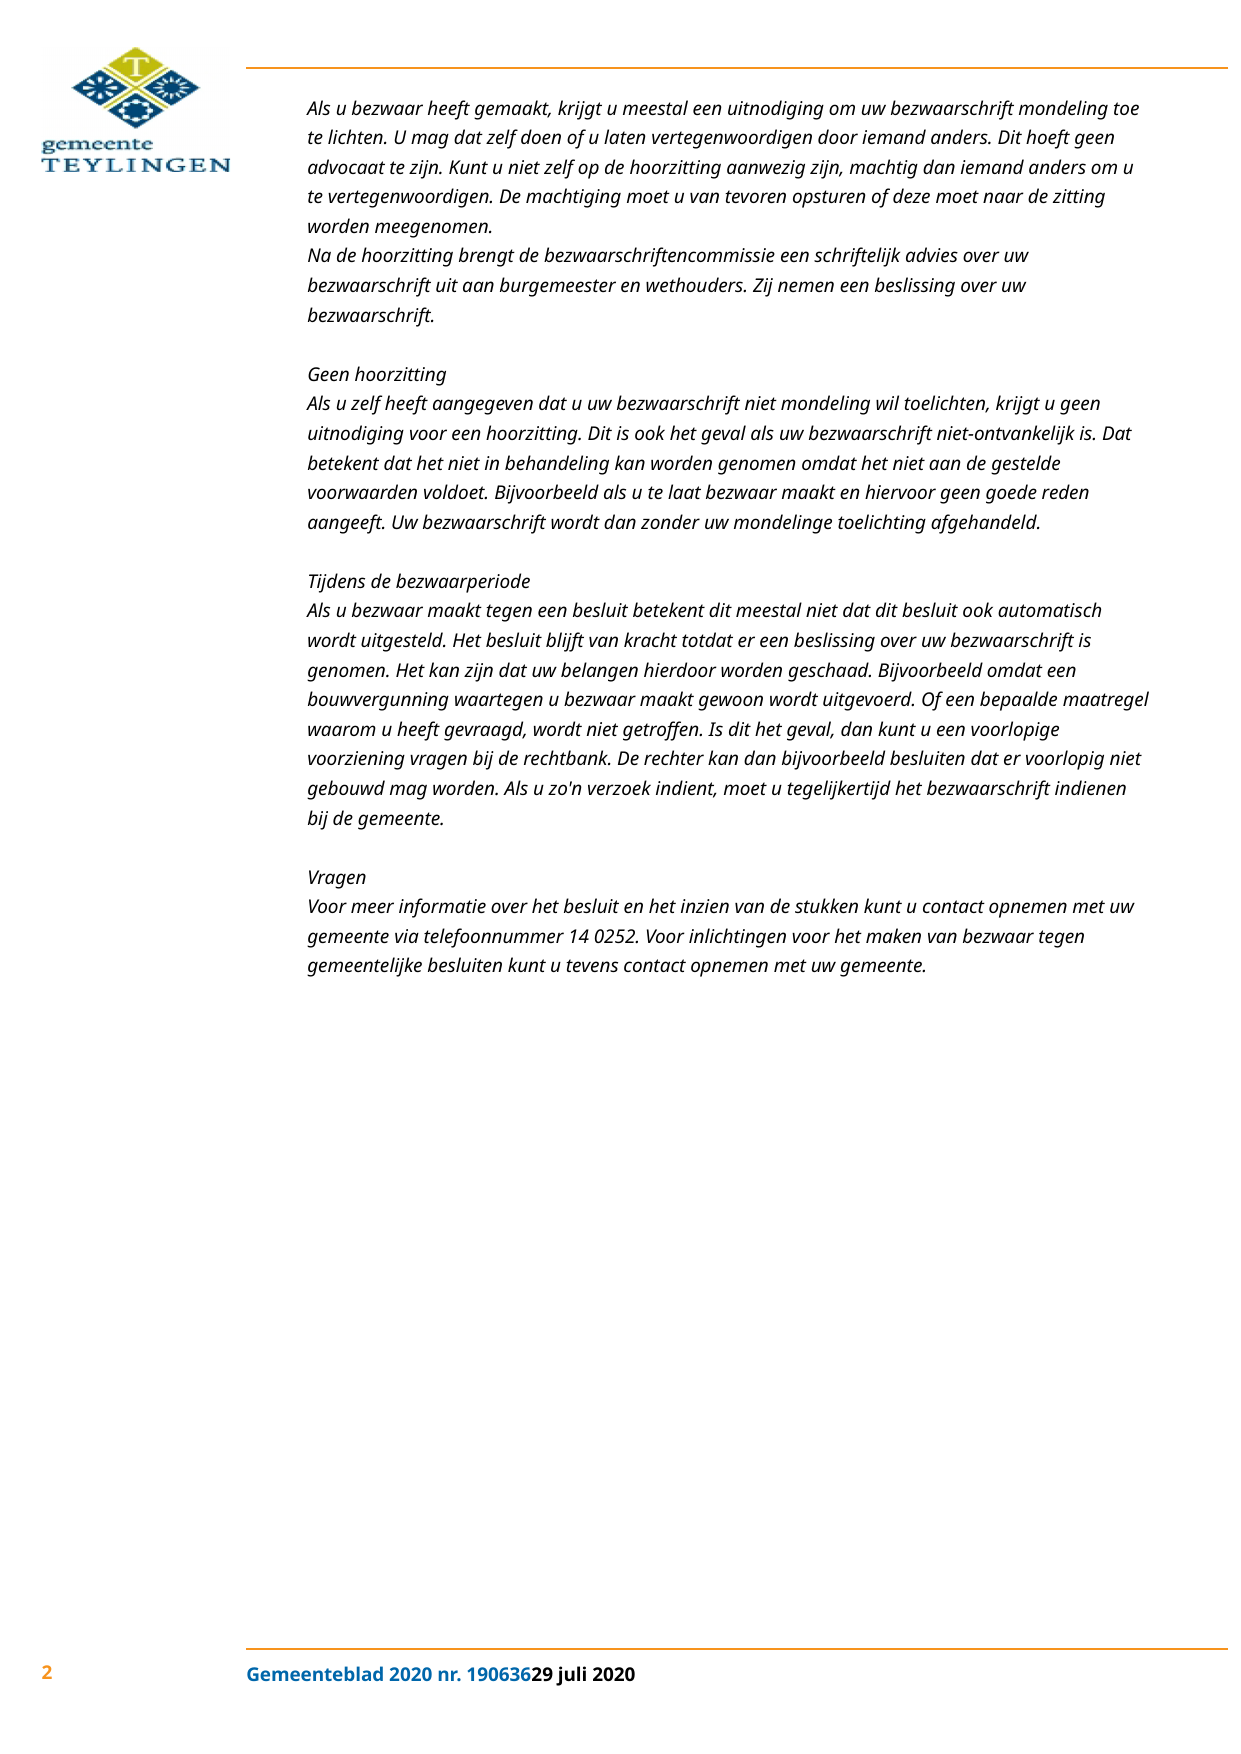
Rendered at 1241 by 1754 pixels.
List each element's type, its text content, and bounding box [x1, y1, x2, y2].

list Geen hoorzitting [248, 361, 1152, 387]
list Als u zelf heeft aangegeven dat u uw bezwaarschrift niet mondeling wil toelichten, krijgt u geen uitnodiging voor een hoorzitting. Dit is ook het geval als uw bezwaarschrift niet-ontvankelijk is. Dat betekent dat het niet in behandeling kan worden genomen omdat het niet aan de gestelde voorwaarden voldoet. Bijvoorbeeld als u te laat bezwaar maakt en hiervoor geen goede reden aangeeft. Uw bezwaarschrift wordt dan zonder uw mondelinge toelichting afgehandeld. [248, 391, 1152, 535]
list Na de hoorzitting brengt de bezwaarschriftencommissie een schriftelijk advies over uw bezwaarschrift uit aan burgemeester en wethouders. Zij nemen een beslissing over uw bezwaarschrift. [248, 243, 1152, 328]
picture [41, 47, 231, 172]
list Vragen [248, 864, 1152, 890]
list Tijdens de bezwaarperiode [248, 568, 1152, 594]
list Voor meer informatie over het besluit en het inzien van de stukken kunt u contact opnemen met uw gemeente via telefoonnummer 14 0252. Voor inlichtingen voor het maken van bezwaar tegen gemeentelijke besluiten kunt u tevens contact opnemen met uw gemeente. [248, 893, 1152, 978]
list Als u bezwaar maakt tegen een besluit betekent dit meestal niet dat dit besluit ook automatisch wordt uitgesteld. Het besluit blijft van kracht totdat er een beslissing over uw bezwaarschrift is genomen. Het kan zijn dat uw belangen hierdoor worden geschaad. Bijvoorbeeld omdat een bouwvergunning waartegen u bezwaar maakt gewoon wordt uitgevoerd. Of een bepaalde maatregel waarom u heeft gevraagd, wordt niet getroffen. Is dit het geval, dan kunt u een voorlopige voorziening vragen bij de rechtbank. De rechter kan dan bijvoorbeeld besluiten dat er voorlopig niet gebouwd mag worden. Als u zo'n verzoek indient, moet u tegelijkertijd het bezwaarschrift indienen bij de gemeente. [248, 598, 1152, 831]
list Als u bezwaar heeft gemaakt, krijgt u meestal een uitnodiging om uw bezwaarschrift mondeling toe te lichten. U mag dat zelf doen of u laten vertegenwoordigen door iemand anders. Dit hoeft geen advocaat te zijn. Kunt u niet zelf op de hoorzitting aanwezig zijn, machtig dan iemand anders om u te vertegenwoordigen. De machtiging moet u van tevoren opsturen of deze moet naar de zitting worden meegenomen. [248, 95, 1152, 239]
